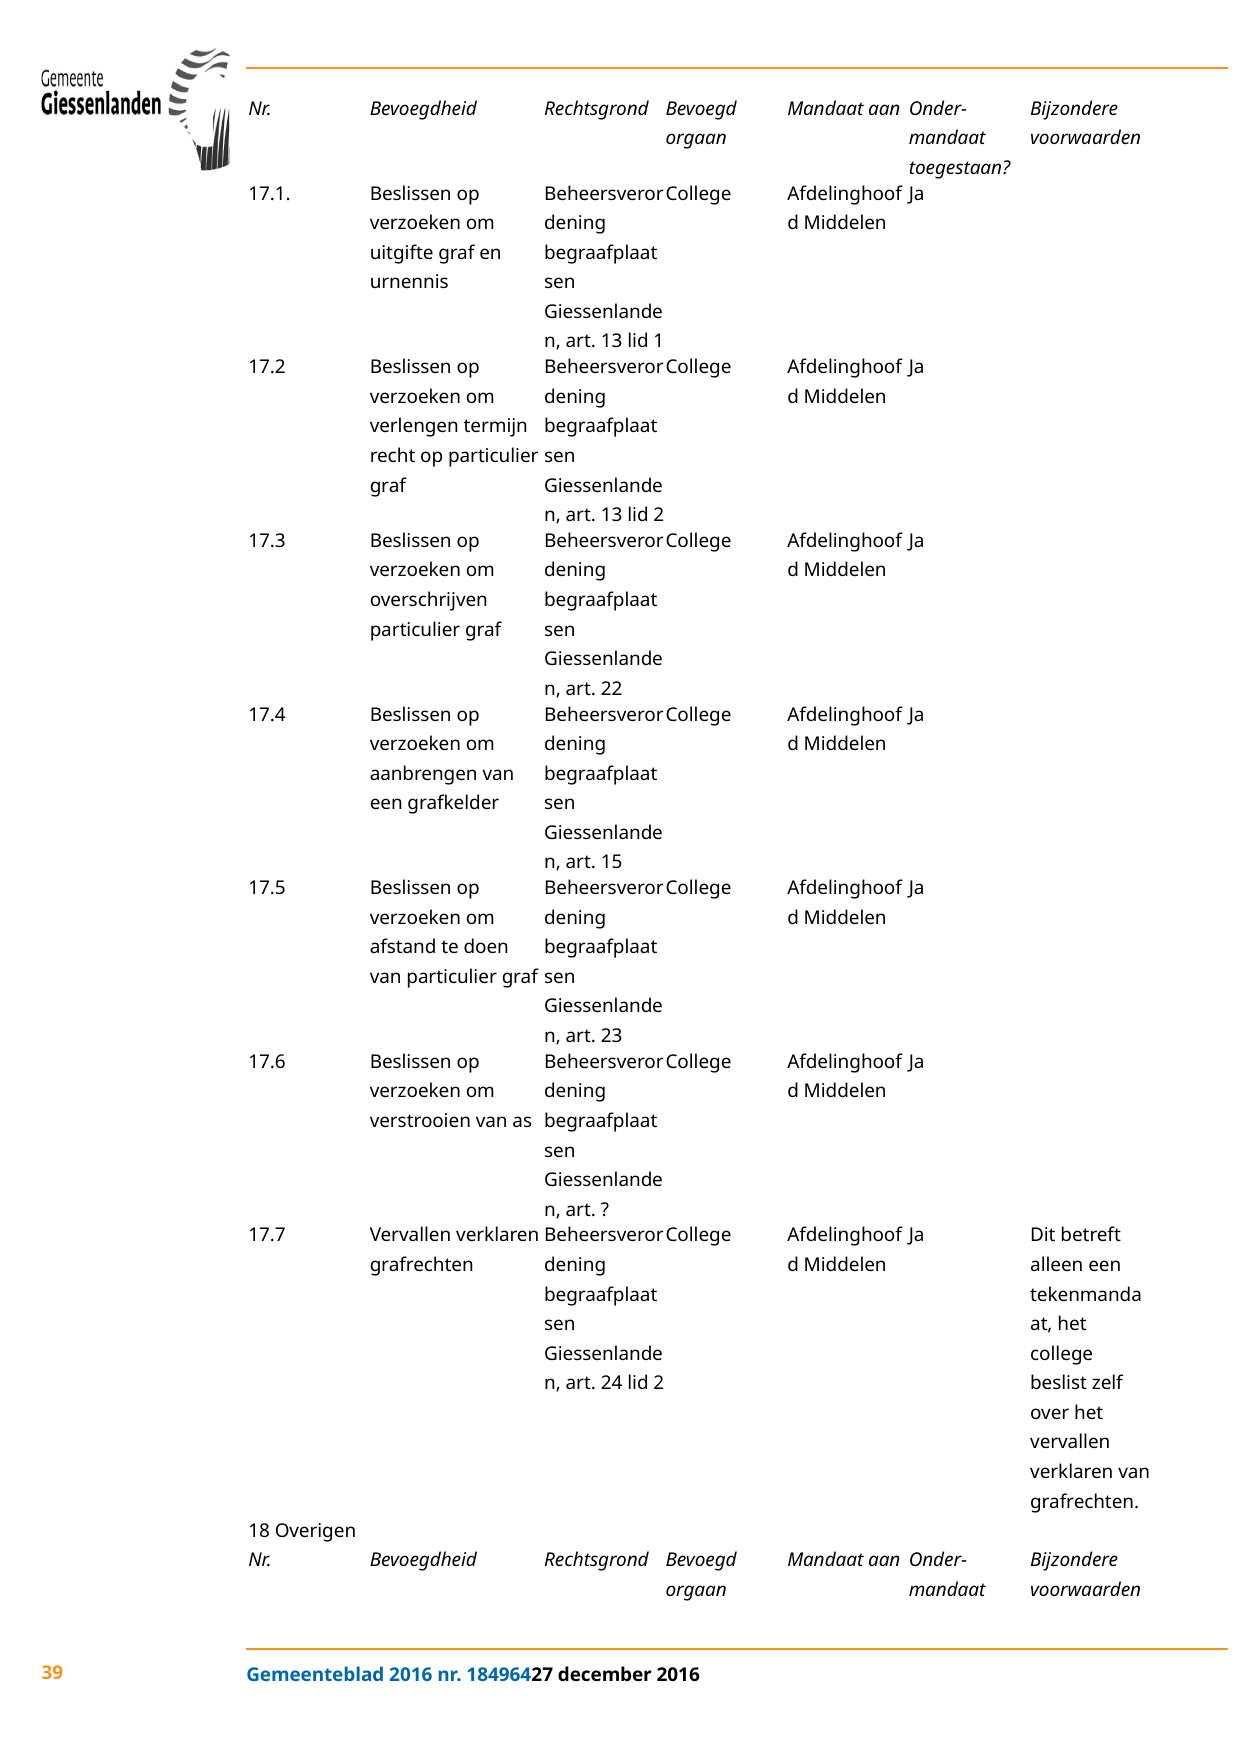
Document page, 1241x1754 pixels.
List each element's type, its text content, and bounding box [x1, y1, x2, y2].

table_cell [1030, 874, 1152, 1048]
table_header Bevoegd orgaan [665, 95, 787, 180]
table_cell 17.1. [248, 180, 369, 353]
table_cell Vervallen verklaren grafrechten [370, 1222, 544, 1514]
table_cell College [665, 1048, 787, 1222]
table_cell Beheersverordening begraafplaatsen Giessenlanden, art. 24 lid 2 [544, 1222, 665, 1514]
table_cell College [665, 701, 787, 874]
table_cell Ja [909, 527, 1030, 701]
table_header Bevoegdheid [370, 1547, 544, 1602]
table_cell Afdelinghoofd Middelen [787, 527, 908, 701]
table_header Nr. [248, 95, 369, 180]
table_cell Afdelinghoofd Middelen [787, 874, 908, 1048]
table_cell [1030, 1048, 1152, 1222]
table_cell Beheersverordening begraafplaatsen Giessenlanden, art. 15 [544, 701, 665, 874]
table_cell Beslissen op verzoeken om aanbrengen van een grafkelder [370, 701, 544, 874]
table_cell Beheersverordening begraafplaatsen Giessenlanden, art. 22 [544, 527, 665, 701]
table_cell Afdelinghoofd Middelen [787, 1222, 908, 1514]
table_header Onder- mandaat [909, 1547, 1030, 1602]
table_header Bijzondere voorwaarden [1030, 95, 1152, 180]
table_cell College [665, 180, 787, 353]
table_cell 17.6 [248, 1048, 369, 1222]
table_cell Beheersverordening begraafplaatsen Giessenlanden, art. 23 [544, 874, 665, 1048]
table_cell 17.5 [248, 874, 369, 1048]
table_cell 17.2 [248, 354, 369, 527]
table_header Mandaat aan [787, 1547, 908, 1602]
table_cell College [665, 1222, 787, 1514]
table_cell [1030, 527, 1152, 701]
table_cell College [665, 354, 787, 527]
table_cell Beheersverordening begraafplaatsen Giessenlanden, art. 13 lid 1 [544, 180, 665, 353]
table_cell College [665, 527, 787, 701]
table_cell Ja [909, 1222, 1030, 1514]
table_cell 17.4 [248, 701, 369, 874]
table_cell [1030, 180, 1152, 353]
table_cell Beheersverordening begraafplaatsen Giessenlanden, art. ? [544, 1048, 665, 1222]
text 18 Overigen [248, 1517, 1152, 1543]
table_cell Beslissen op verzoeken om verlengen termijn recht op particulier graf [370, 354, 544, 527]
table_cell Afdelinghoofd Middelen [787, 701, 908, 874]
table_header Nr. [248, 1547, 369, 1602]
table_cell Afdelinghoofd Middelen [787, 180, 908, 353]
table_cell Dit betreft alleen een tekenmandaat, het college beslist zelf over het vervallen verklaren van grafrechten. [1030, 1222, 1152, 1514]
table_cell Beheersverordening begraafplaatsen Giessenlanden, art. 13 lid 2 [544, 354, 665, 527]
table_cell Afdelinghoofd Middelen [787, 1048, 908, 1222]
table_header Onder- mandaat toegestaan? [909, 95, 1030, 180]
table_cell Beslissen op verzoeken om afstand te doen van particulier graf [370, 874, 544, 1048]
table_cell Ja [909, 354, 1030, 527]
table_cell Ja [909, 701, 1030, 874]
table_cell College [665, 874, 787, 1048]
table_cell Ja [909, 180, 1030, 353]
table_header Rechtsgrond [544, 1547, 665, 1602]
table_header Rechtsgrond [544, 95, 665, 180]
table_header Bijzondere voorwaarden [1030, 1547, 1152, 1602]
table_cell Ja [909, 1048, 1030, 1222]
picture [41, 47, 231, 172]
table_cell Afdelinghoofd Middelen [787, 354, 908, 527]
table_cell [1030, 701, 1152, 874]
table_cell Ja [909, 874, 1030, 1048]
table_cell Beslissen op verzoeken om overschrijven particulier graf [370, 527, 544, 701]
table_cell [1030, 354, 1152, 527]
table_cell 17.7 [248, 1222, 369, 1514]
table_cell 17.3 [248, 527, 369, 701]
table_cell Beslissen op verzoeken om uitgifte graf en urnennis [370, 180, 544, 353]
table_header Bevoegdheid [370, 95, 544, 180]
table_header Mandaat aan [787, 95, 908, 180]
table_header Bevoegd orgaan [665, 1547, 787, 1602]
table_cell Beslissen op verzoeken om verstrooien van as [370, 1048, 544, 1222]
